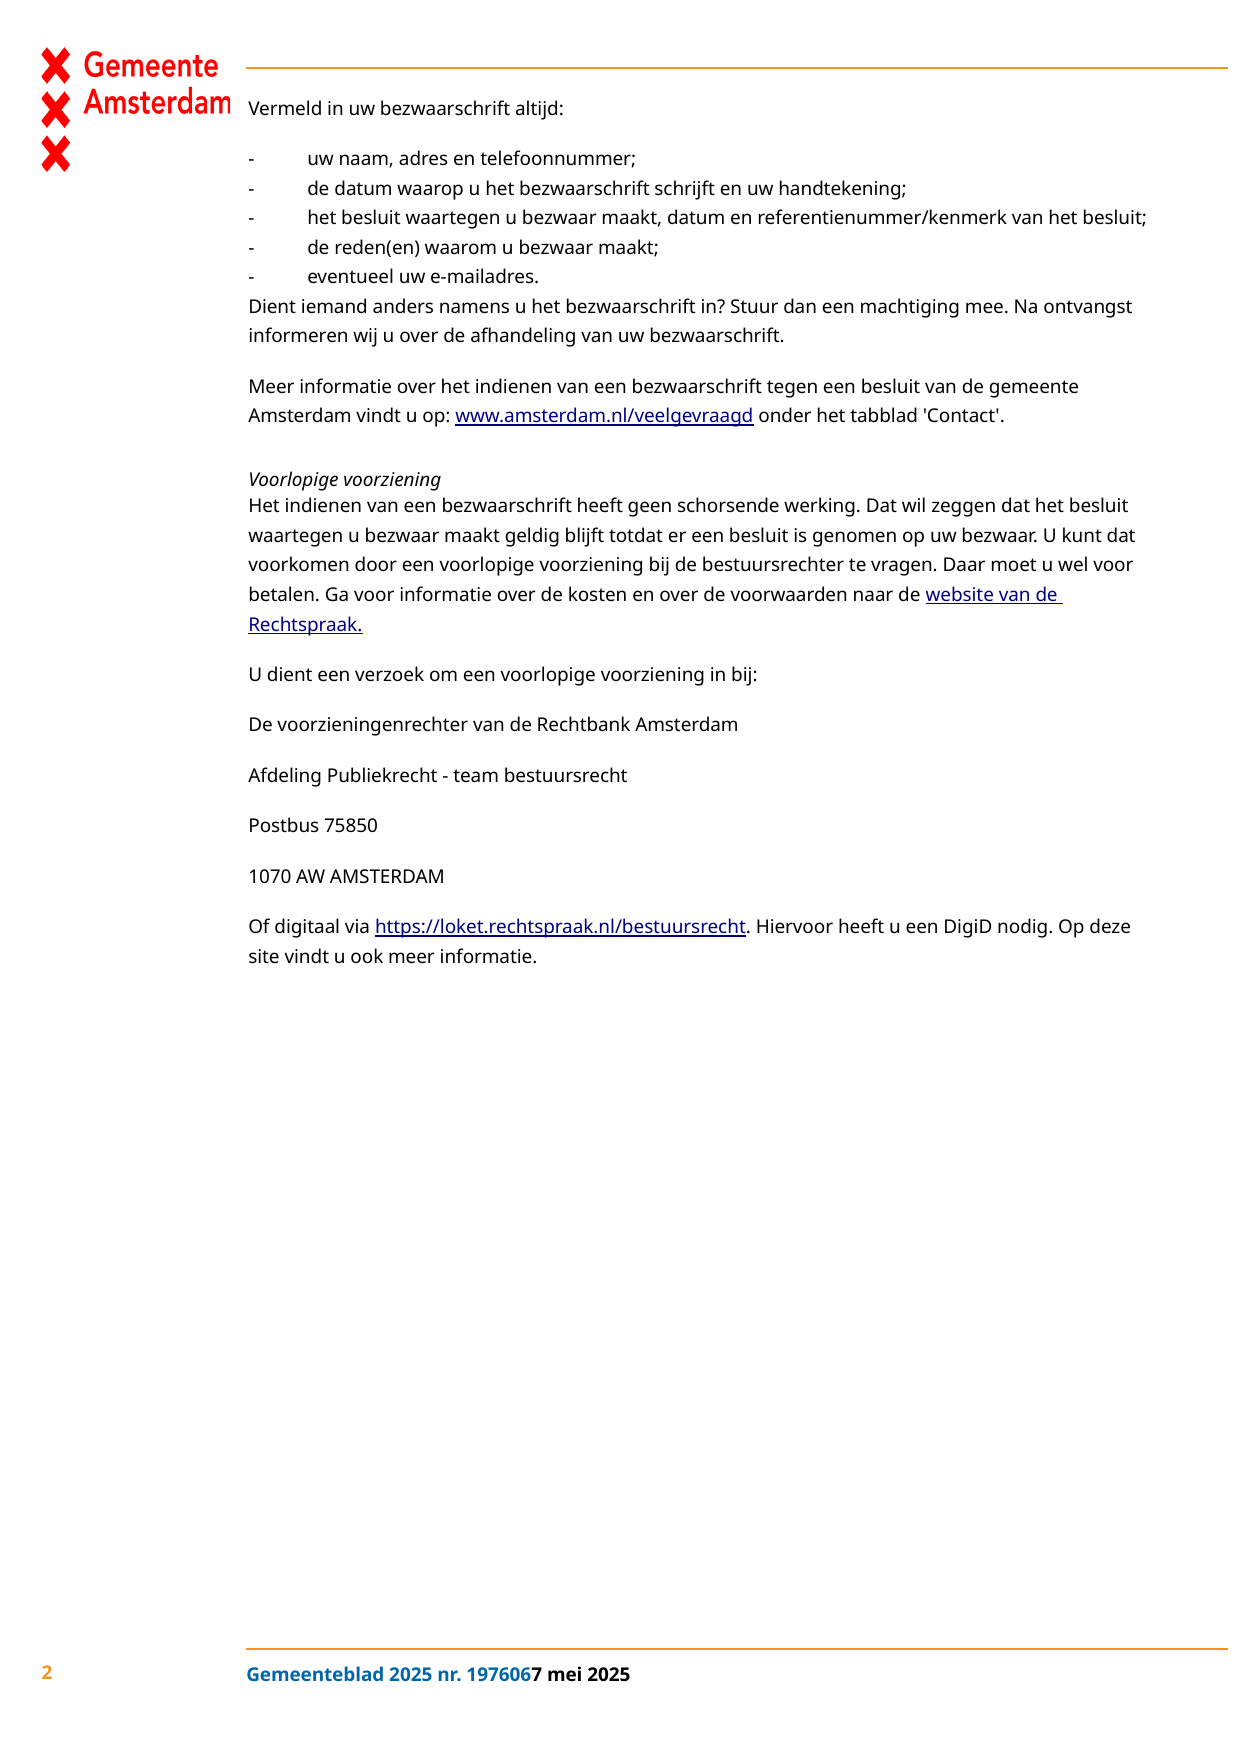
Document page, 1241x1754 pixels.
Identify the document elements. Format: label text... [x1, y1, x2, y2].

list de reden(en) waarom u bezwaar maakt; [248, 234, 1152, 260]
list het besluit waartegen u bezwaar maakt, datum en referentienummer/kenmerk van het besluit; [248, 204, 1152, 230]
text Het indienen van een bezwaarschrift heeft geen schorsende werking. Dat wil zeggen dat het besluit waartegen u bezwaar maakt geldig blijft totdat er een besluit is genomen op uw bezwaar. U kunt dat voorkomen door een voorlopige voorziening bij de bestuursrechter te vragen. Daar moet u wel voor betalen. Ga voor informatie over de kosten en over de voorwaarden naar de website van de Rechtspraak. [248, 492, 1152, 636]
text Voorlopige voorziening [248, 467, 1152, 492]
picture [41, 47, 231, 172]
text Postbus 75850 [248, 812, 1152, 838]
text 1070 AW AMSTERDAM [248, 863, 1152, 888]
list uw naam, adres en telefoonnummer; [248, 145, 1152, 171]
text Afdeling Publiekrecht - team bestuursrecht [248, 762, 1152, 788]
text Dient iemand anders namens u het bezwaarschrift in? Stuur dan een machtiging mee. Na ontvangst informeren wij u over de afhandeling van uw bezwaarschrift. [248, 293, 1152, 348]
text De voorzieningenrechter van de Rechtbank Amsterdam [248, 712, 1152, 737]
text U dient een verzoek om een voorlopige voorziening in bij: [248, 661, 1152, 687]
list de datum waarop u het bezwaarschrift schrijft en uw handtekening; [248, 175, 1152, 201]
text Meer informatie over het indienen van een bezwaarschrift tegen een besluit van de gemeente Amsterdam vindt u op: www.amsterdam.nl/veelgevraagd onder het tabblad 'Contact'. [248, 373, 1152, 428]
list eventueel uw e-mailadres. [248, 263, 1152, 289]
text Of digitaal via https://loket.rechtspraak.nl/bestuursrecht. Hiervoor heeft u een DigiD nodig. Op deze site vindt u ook meer informatie. [248, 913, 1152, 968]
text Vermeld in uw bezwaarschrift altijd: [248, 95, 1152, 121]
